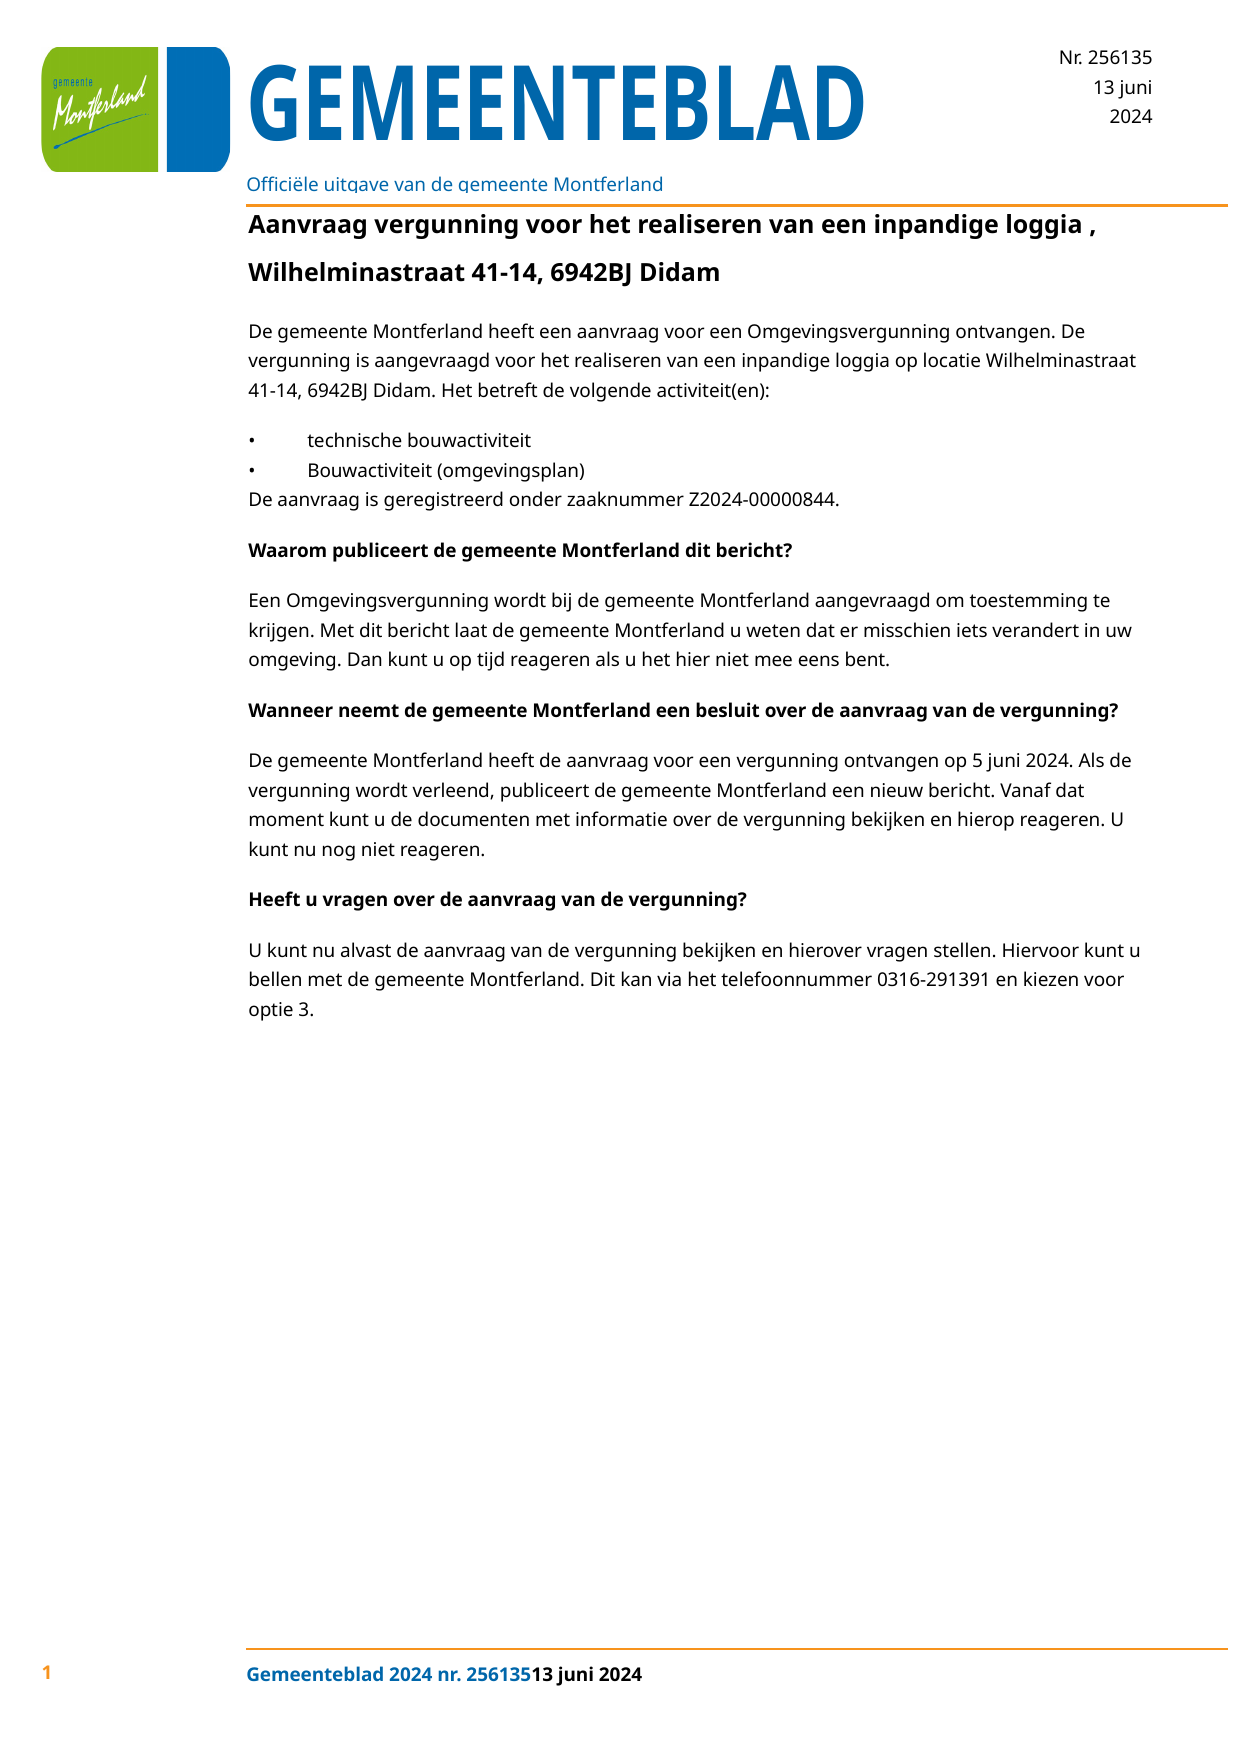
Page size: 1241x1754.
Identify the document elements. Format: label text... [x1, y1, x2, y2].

list Bouwactiviteit (omgevingsplan) [248, 457, 1152, 483]
text Wanneer neemt de gemeente Montferland een besluit over de aanvraag van de vergunning? [248, 697, 1152, 723]
text Aanvraag vergunning voor het realiseren van een inpandige loggia , Wilhelminastraat 41-14, 6942BJ Didam [248, 207, 1152, 288]
text U kunt nu alvast de aanvraag van de vergunning bekijken en hierover vragen stellen. Hiervoor kunt u bellen met de gemeente Montferland. Dit kan via het telefoonnummer 0316-291391 en kiezen voor optie 3. [248, 937, 1152, 1022]
text De gemeente Montferland heeft een aanvraag voor een Omgevingsvergunning ontvangen. De vergunning is aangevraagd voor het realiseren van een inpandige loggia op locatie Wilhelminastraat 41-14, 6942BJ Didam. Het betreft de volgende activiteit(en): [248, 318, 1152, 403]
text Waarom publiceert de gemeente Montferland dit bericht? [248, 537, 1152, 563]
text De gemeente Montferland heeft de aanvraag voor een vergunning ontvangen op 5 juni 2024. Als de vergunning wordt verleend, publiceert de gemeente Montferland een nieuw bericht. Vanaf dat moment kunt u de documenten met informatie over de vergunning bekijken en hierop reageren. U kunt nu nog niet reageren. [248, 747, 1152, 862]
text De aanvraag is geregistreerd onder zaaknummer Z2024-00000844. [248, 487, 1152, 512]
text Een Omgevingsvergunning wordt bij de gemeente Montferland aangevraagd om toestemming te krijgen. Met dit bericht laat de gemeente Montferland u weten dat er misschien iets verandert in uw omgeving. Dan kunt u op tijd reageren als u het hier niet mee eens bent. [248, 587, 1152, 672]
picture [41, 47, 231, 172]
text Heeft u vragen over de aanvraag van de vergunning? [248, 887, 1152, 912]
list technische bouwactiviteit [248, 427, 1152, 453]
